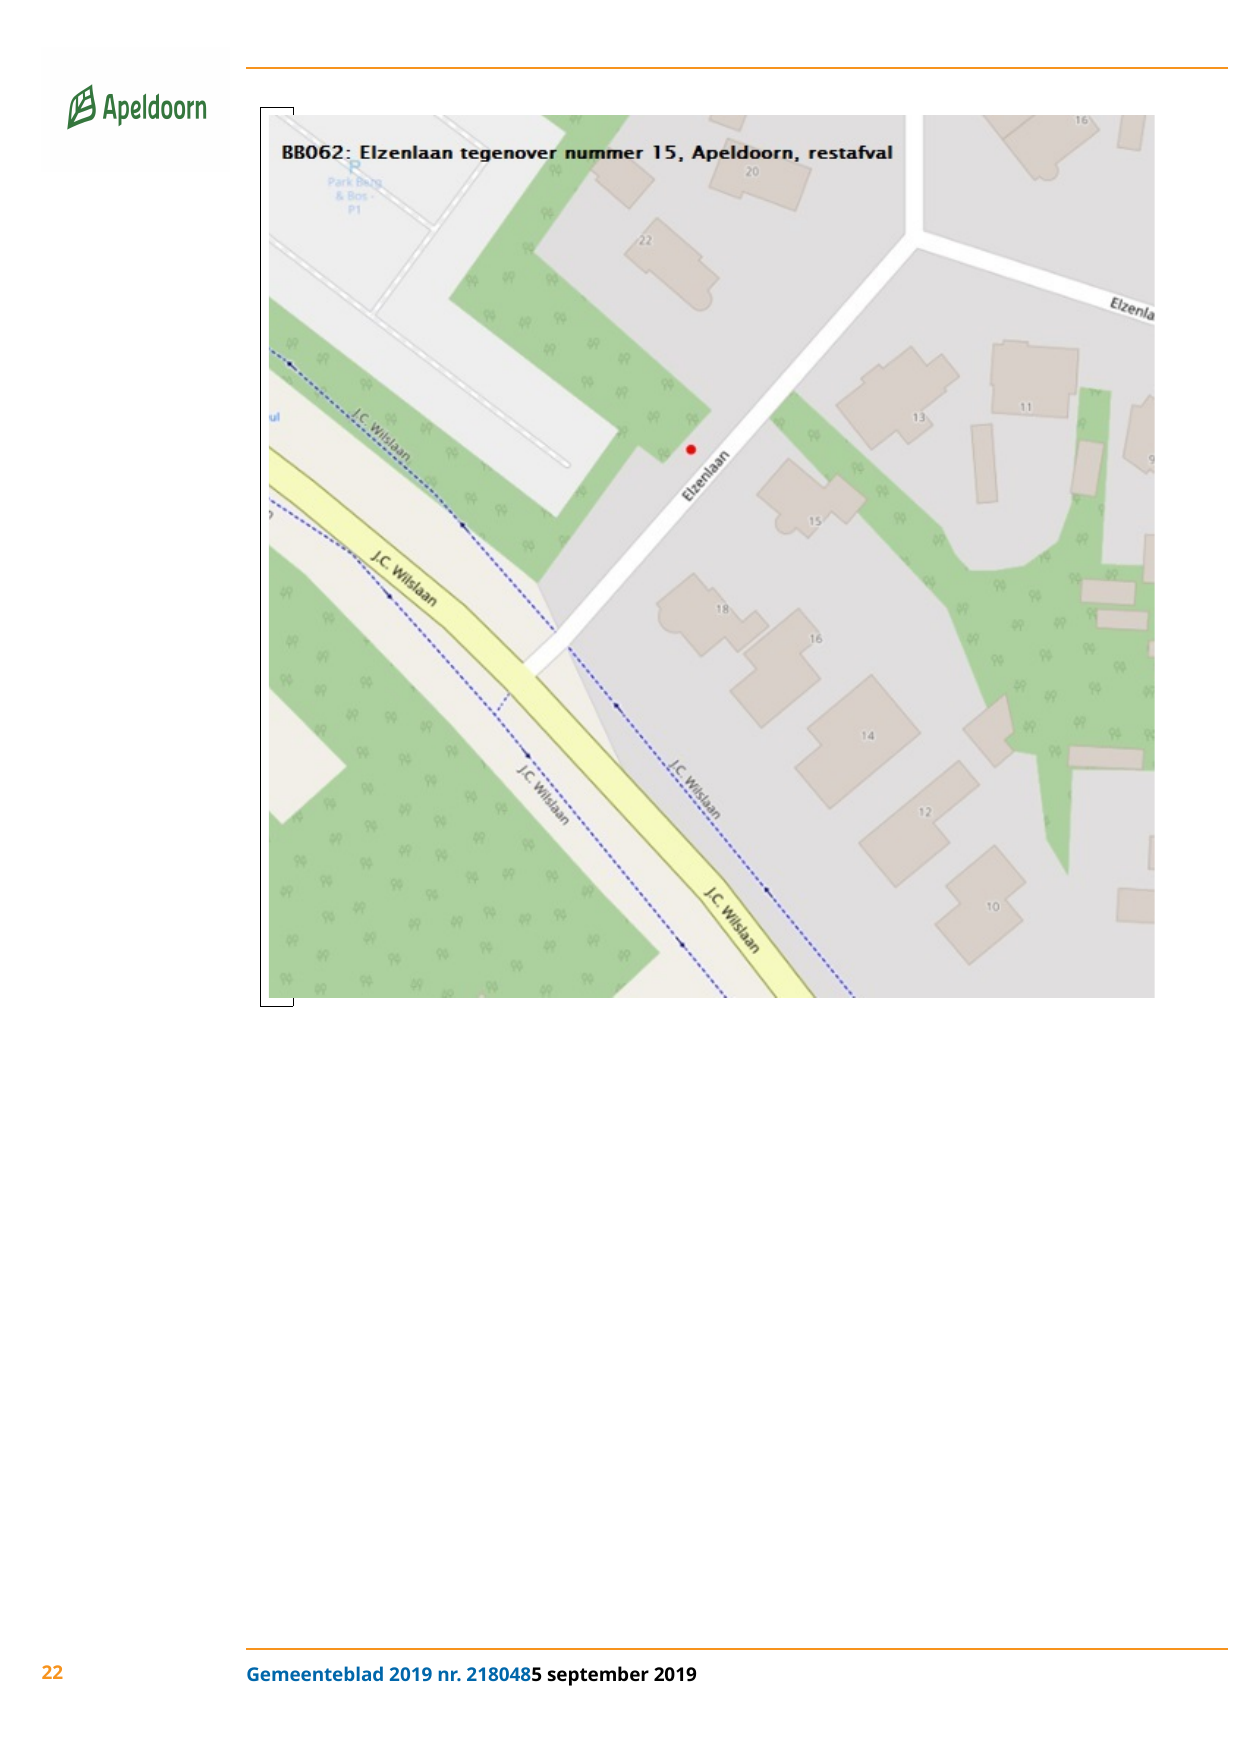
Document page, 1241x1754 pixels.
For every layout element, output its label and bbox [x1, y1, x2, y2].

picture [268, 115, 1155, 998]
picture [41, 47, 231, 172]
